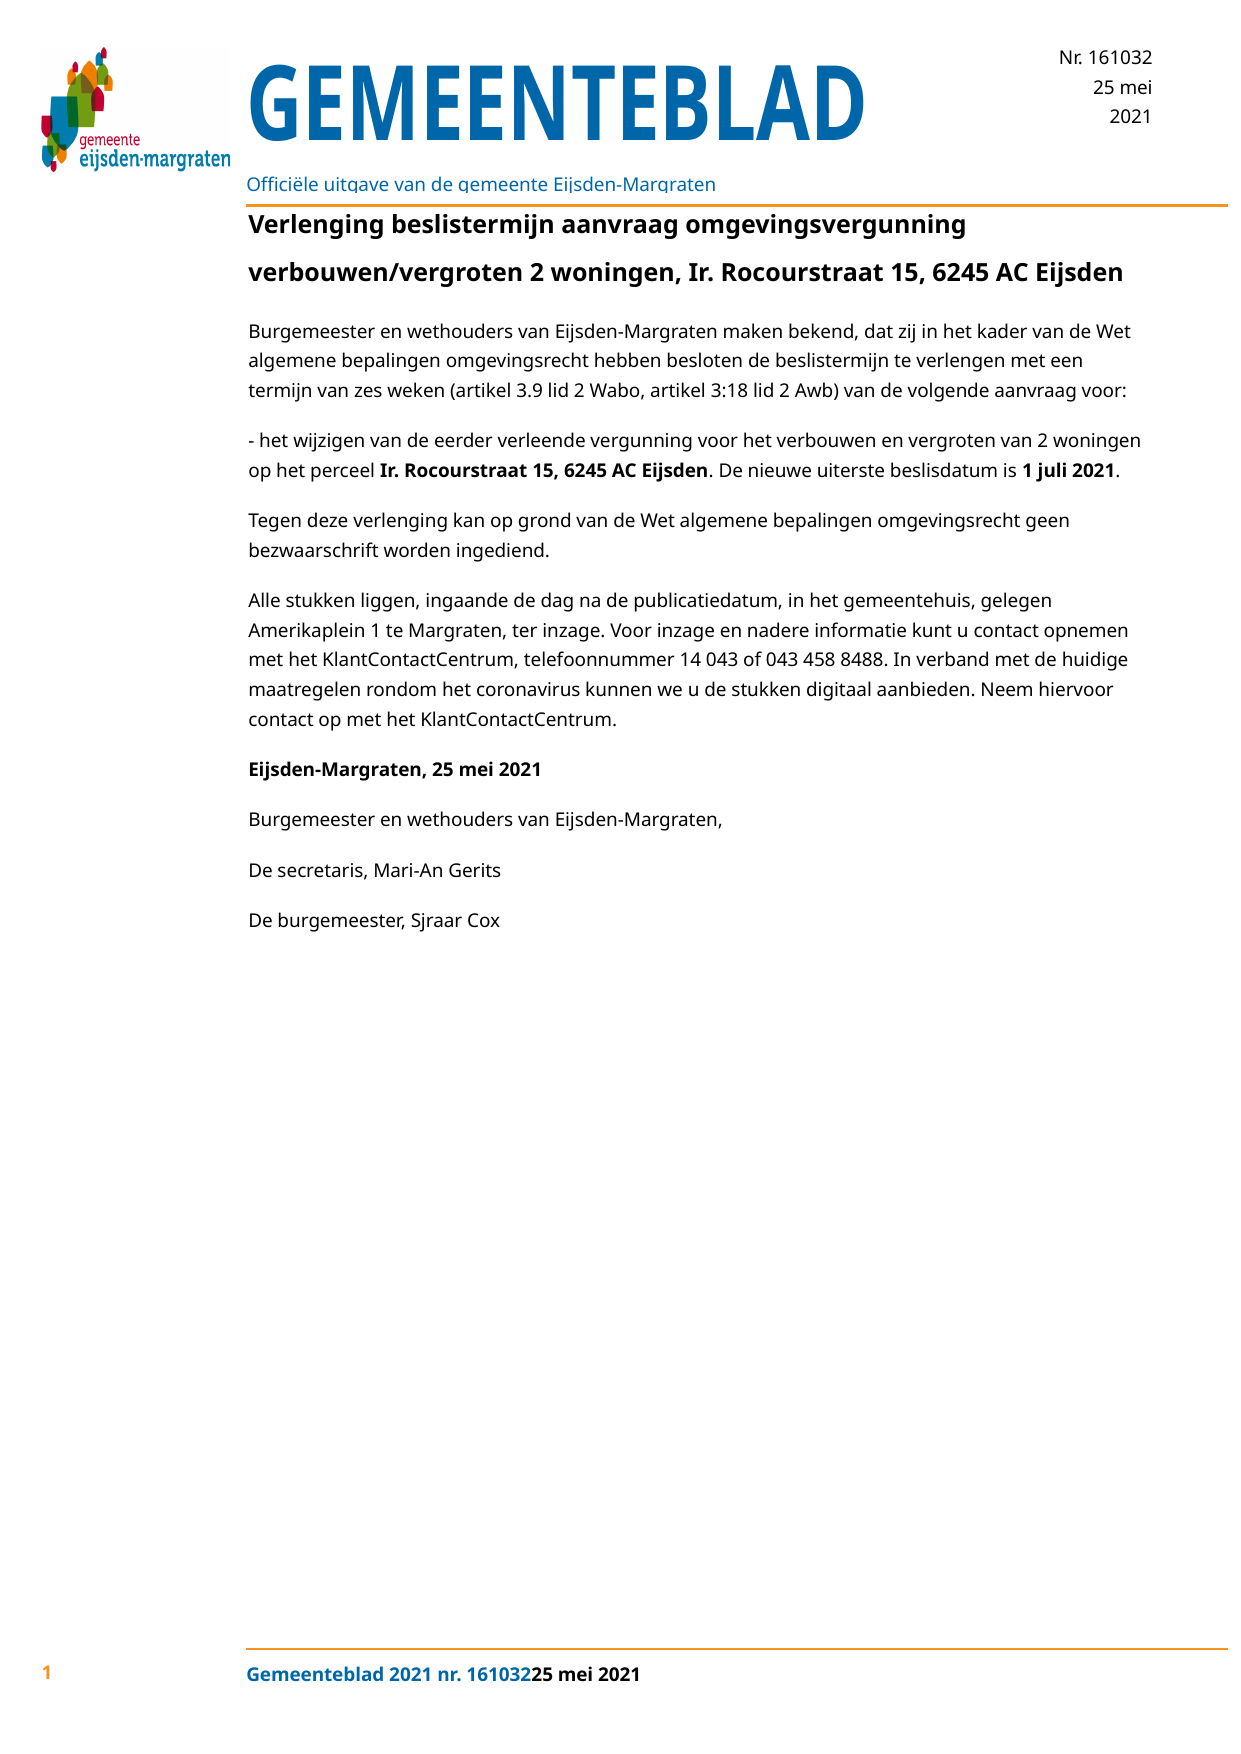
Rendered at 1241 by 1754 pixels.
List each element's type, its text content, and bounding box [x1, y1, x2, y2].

text Alle stukken liggen, ingaande de dag na de publicatiedatum, in het gemeentehuis, gelegen Amerikaplein 1 te Margraten, ter inzage. Voor inzage en nadere informatie kunt u contact opnemen met het KlantContactCentrum, telefoonnummer 14 043 of 043 458 8488. In verband met de huidige maatregelen rondom het coronavirus kunnen we u de stukken digitaal aanbieden. Neem hiervoor contact op met het KlantContactCentrum. [248, 587, 1152, 732]
text Eijsden-Margraten, 25 mei 2021 [248, 756, 1152, 782]
text Verlenging beslistermijn aanvraag omgevingsvergunning verbouwen/vergroten 2 woningen, Ir. Rocourstraat 15, 6245 AC Eijsden [248, 207, 1152, 288]
text Tegen deze verlenging kan op grond van de Wet algemene bepalingen omgevingsrecht geen bezwaarschrift worden ingediend. [248, 507, 1152, 563]
text Burgemeester en wethouders van Eijsden-Margraten, [248, 807, 1152, 832]
text - het wijzigen van de eerder verleende vergunning voor het verbouwen en vergroten van 2 woningen op het perceel Ir. Rocourstraat 15, 6245 AC Eijsden. De nieuwe uiterste beslisdatum is 1 juli 2021. [248, 427, 1152, 483]
picture [41, 47, 231, 172]
text Burgemeester en wethouders van Eijsden-Margraten maken bekend, dat zij in het kader van de Wet algemene bepalingen omgevingsrecht hebben besloten de beslistermijn te verlengen met een termijn van zes weken (artikel 3.9 lid 2 Wabo, artikel 3:18 lid 2 Awb) van de volgende aanvraag voor: [248, 318, 1152, 403]
text De secretaris, Mari-An Gerits [248, 857, 1152, 883]
text De burgemeester, Sjraar Cox [248, 907, 1152, 933]
